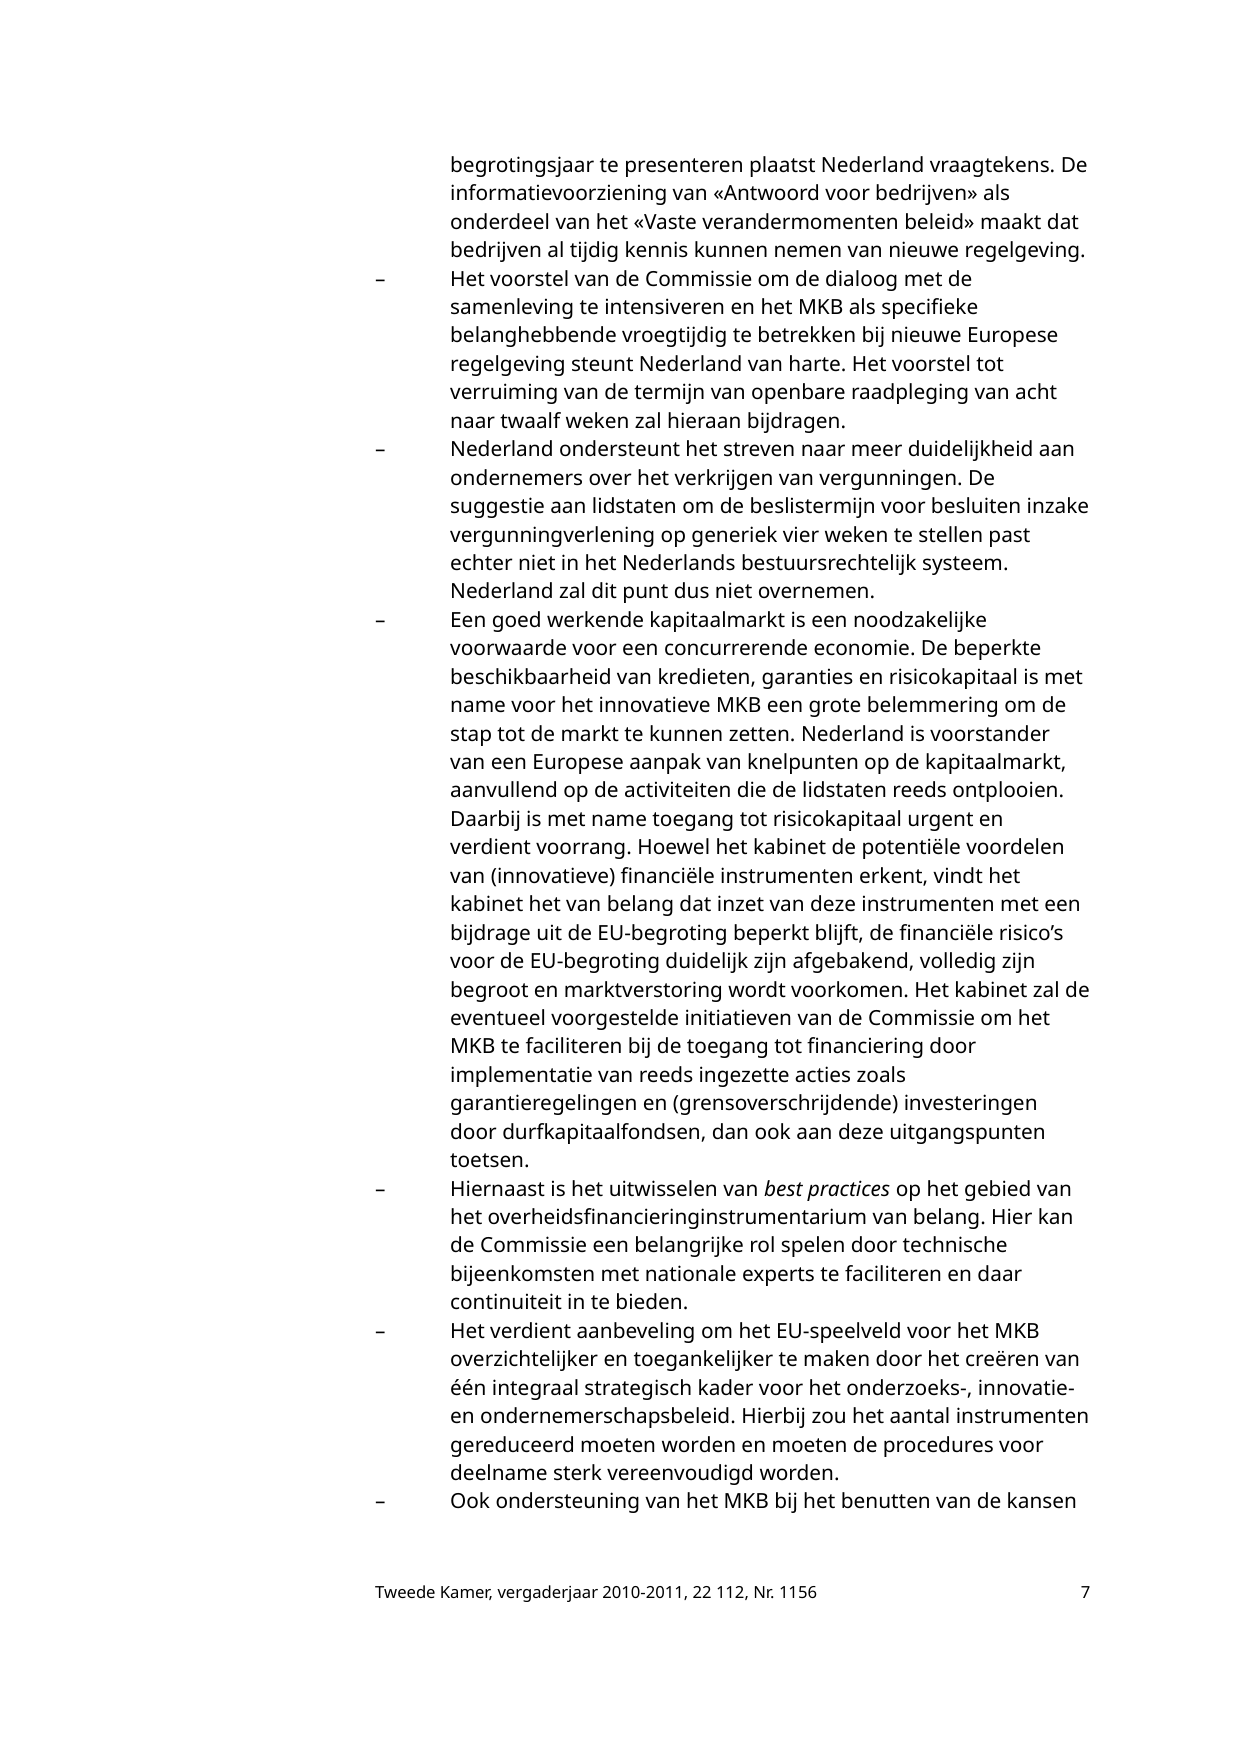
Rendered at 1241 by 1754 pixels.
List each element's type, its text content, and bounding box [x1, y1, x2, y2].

list Ook ondersteuning van het MKB bij het benutten van de kansen [375, 1487, 1090, 1515]
list begrotingsjaar te presenteren plaatst Nederland vraagtekens. De informatievoorziening van «Antwoord voor bedrijven» als onderdeel van het «Vaste verandermomenten beleid» maakt dat bedrijven al tijdig kennis kunnen nemen van nieuwe regelgeving. [375, 150, 1090, 264]
list Nederland ondersteunt het streven naar meer duidelijkheid aan ondernemers over het verkrijgen van vergunningen. De suggestie aan lidstaten om de beslistermijn voor besluiten inzake vergunningverlening op generiek vier weken te stellen past echter niet in het Nederlands bestuursrechtelijk systeem. Nederland zal dit punt dus niet overnemen. [375, 434, 1090, 605]
list Hiernaast is het uitwisselen van best practices op het gebied van het overheidsfinancieringinstrumentarium van belang. Hier kan de Commissie een belangrijke rol spelen door technische bijeenkomsten met nationale experts te faciliteren en daar continuiteit in te bieden. [375, 1174, 1090, 1316]
list Het voorstel van de Commissie om de dialoog met de samenleving te intensiveren en het MKB als specifieke belanghebbende vroegtijdig te betrekken bij nieuwe Europese regelgeving steunt Nederland van harte. Het voorstel tot verruiming van de termijn van openbare raadpleging van acht naar twaalf weken zal hieraan bijdragen. [375, 264, 1090, 434]
list Een goed werkende kapitaalmarkt is een noodzakelijke voorwaarde voor een concurrerende economie. De beperkte beschikbaarheid van kredieten, garanties en risicokapitaal is met name voor het innovatieve MKB een grote belemmering om de stap tot de markt te kunnen zetten. Nederland is voorstander van een Europese aanpak van knelpunten op de kapitaalmarkt, aanvullend op de activiteiten die de lidstaten reeds ontplooien. Daarbij is met name toegang tot risicokapitaal urgent en verdient voorrang. Hoewel het kabinet de potentiële voordelen van (innovatieve) financiële instrumenten erkent, vindt het kabinet het van belang dat inzet van deze instrumenten met een bijdrage uit de EU-begroting beperkt blijft, de financiële risico’s voor de EU-begroting duidelijk zijn afgebakend, volledig zijn begroot en marktverstoring wordt voorkomen. Het kabinet zal de eventueel voorgestelde initiatieven van de Commissie om het MKB te faciliteren bij de toegang tot financiering door implementatie van reeds ingezette acties zoals garantieregelingen en (grensoverschrijdende) investeringen door durfkapitaalfondsen, dan ook aan deze uitgangspunten toetsen. [375, 605, 1090, 1174]
list Het verdient aanbeveling om het EU-speelveld voor het MKB overzichtelijker en toegankelijker te maken door het creëren van één integraal strategisch kader voor het onderzoeks-, innovatie- en ondernemerschapsbeleid. Hierbij zou het aantal instrumenten gereduceerd moeten worden en moeten de procedures voor deelname sterk vereenvoudigd worden. [375, 1316, 1090, 1487]
